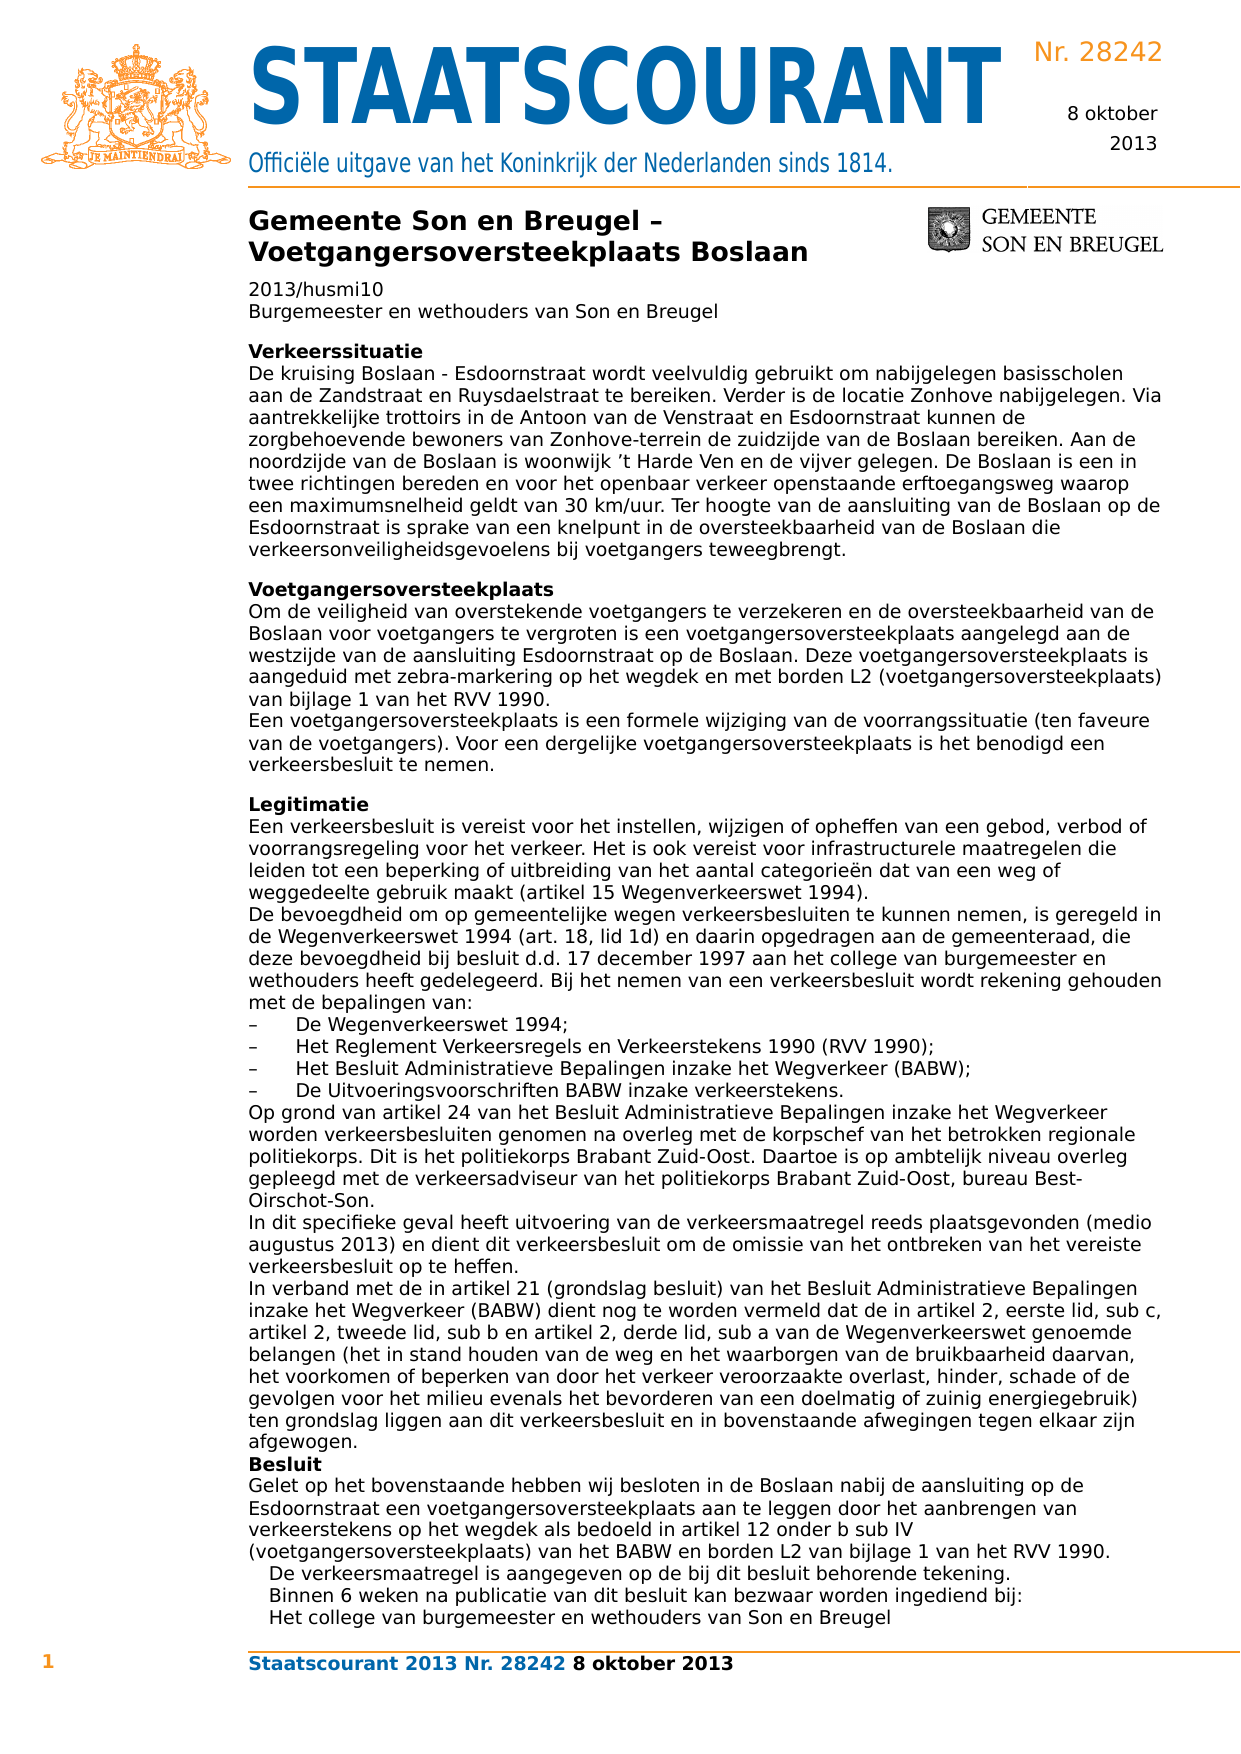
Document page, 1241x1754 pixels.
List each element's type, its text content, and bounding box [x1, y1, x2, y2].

text Besluit [248, 1453, 1163, 1475]
text Gelet op het bovenstaande hebben wij besloten in de Boslaan nabij de aansluiting op de Esdoornstraat een voetgangersoversteekplaats aan te leggen door het aanbrengen van verkeerstekens op het wegdek als bedoeld in artikel 12 onder b sub IV (voetgangersoversteekplaats) van het BABW en borden L2 van bijlage 1 van het RVV 1990. [248, 1475, 1163, 1563]
text De verkeersmaatregel is aangegeven op de bij dit besluit behorende tekening. [248, 1563, 1163, 1585]
picture [927, 205, 1164, 253]
text De bevoegdheid om op gemeentelijke wegen verkeersbesluiten te kunnen nemen, is geregeld in de Wegenverkeerswet 1994 (art. 18, lid 1d) en daarin opgedragen aan de gemeenteraad, die deze bevoegdheid bij besluit d.d. 17 december 1997 aan het college van burgemeester en wethouders heeft gedelegeerd. Bij het nemen van een verkeersbesluit wordt rekening gehouden met de bepalingen van: [248, 904, 1163, 1014]
text Binnen 6 weken na publicatie van dit besluit kan bezwaar worden ingediend bij: [248, 1585, 1163, 1607]
subtitle Verkeerssituatie [248, 341, 1163, 363]
list De Wegenverkeerswet 1994; [248, 1014, 1163, 1036]
text Om de veiligheid van overstekende voetgangers te verzekeren en de oversteekbaarheid van de Boslaan voor voetgangers te vergroten is een voetgangersoversteekplaats aangelegd aan de westzijde van de aansluiting Esdoornstraat op de Boslaan. Deze voetgangersoversteekplaats is aangeduid met zebra-markering op het wegdek en met borden L2 (voetgangersoversteekplaats) van bijlage 1 van het RVV 1990. [248, 601, 1163, 710]
text Op grond van artikel 24 van het Besluit Administratieve Bepalingen inzake het Wegverkeer worden verkeersbesluiten genomen na overleg met de korpschef van het betrokken regionale politiekorps. Dit is het politiekorps Brabant Zuid-Oost. Daartoe is op ambtelijk niveau overleg gepleegd met de verkeersadviseur van het politiekorps Brabant Zuid-Oost, bureau Best-Oirschot-Son. [248, 1102, 1163, 1212]
subtitle Legitimatie [248, 794, 1163, 816]
subtitle Voetgangersoversteekplaats [248, 578, 1163, 601]
text Een verkeersbesluit is vereist voor het instellen, wijzigen of opheffen van een gebod, verbod of voorrangsregeling voor het verkeer. Het is ook vereist voor infrastructurele maatregelen die leiden tot een beperking of uitbreiding van het aantal categorieën dat van een weg of weggedeelte gebruik maakt (artikel 15 Wegenverkeerswet 1994). [248, 816, 1163, 904]
text Een voetgangersoversteekplaats is een formele wijziging van de voorrangssituatie (ten faveure van de voetgangers). Voor een dergelijke voetgangersoversteekplaats is het benodigd een verkeersbesluit te nemen. [248, 710, 1163, 776]
subtitle Gemeente Son en Breugel – Voetgangersoversteekplaats Boslaan [248, 206, 1163, 268]
text 2013/husmi10 [248, 279, 1163, 301]
text In dit specifieke geval heeft uitvoering van de verkeersmaatregel reeds plaatsgevonden (medio augustus 2013) en dient dit verkeersbesluit om de omissie van het ontbreken van het vereiste verkeersbesluit op te heffen. [248, 1212, 1163, 1278]
list De Uitvoeringsvoorschriften BABW inzake verkeerstekens. [248, 1080, 1163, 1102]
text Burgemeester en wethouders van Son en Breugel [248, 301, 1163, 323]
picture [41, 44, 231, 169]
list Het Besluit Administratieve Bepalingen inzake het Wegverkeer (BABW); [248, 1058, 1163, 1080]
text Het college van burgemeester en wethouders van Son en Breugel [248, 1607, 1163, 1629]
text De kruising Boslaan - Esdoornstraat wordt veelvuldig gebruikt om nabijgelegen basisscholen aan de Zandstraat en Ruysdaelstraat te bereiken. Verder is de locatie Zonhove nabijgelegen. Via aantrekkelijke trottoirs in de Antoon van de Venstraat en Esdoornstraat kunnen de zorgbehoevende bewoners van Zonhove-terrein de zuidzijde van de Boslaan bereiken. Aan de noordzijde van de Boslaan is woonwijk ’t Harde Ven en de vijver gelegen. De Boslaan is een in twee richtingen bereden en voor het openbaar verkeer openstaande erftoegangsweg waarop een maximumsnelheid geldt van 30 km/uur. Ter hoogte van de aansluiting van de Boslaan op de Esdoornstraat is sprake van een knelpunt in de oversteekbaarheid van de Boslaan die verkeersonveiligheidsgevoelens bij voetgangers teweegbrengt. [248, 363, 1163, 561]
text In verband met de in artikel 21 (grondslag besluit) van het Besluit Administratieve Bepalingen inzake het Wegverkeer (BABW) dient nog te worden vermeld dat de in artikel 2, eerste lid, sub c, artikel 2, tweede lid, sub b en artikel 2, derde lid, sub a van de Wegenverkeerswet genoemde belangen (het in stand houden van de weg en het waarborgen van de bruikbaarheid daarvan, het voorkomen of beperken van door het verkeer veroorzaakte overlast, hinder, schade of de gevolgen voor het milieu evenals het bevorderen van een doelmatig of zuinig energiegebruik) ten grondslag liggen aan dit verkeersbesluit en in bovenstaande afwegingen tegen elkaar zijn afgewogen. [248, 1278, 1163, 1453]
list Het Reglement Verkeersregels en Verkeerstekens 1990 (RVV 1990); [248, 1036, 1163, 1058]
